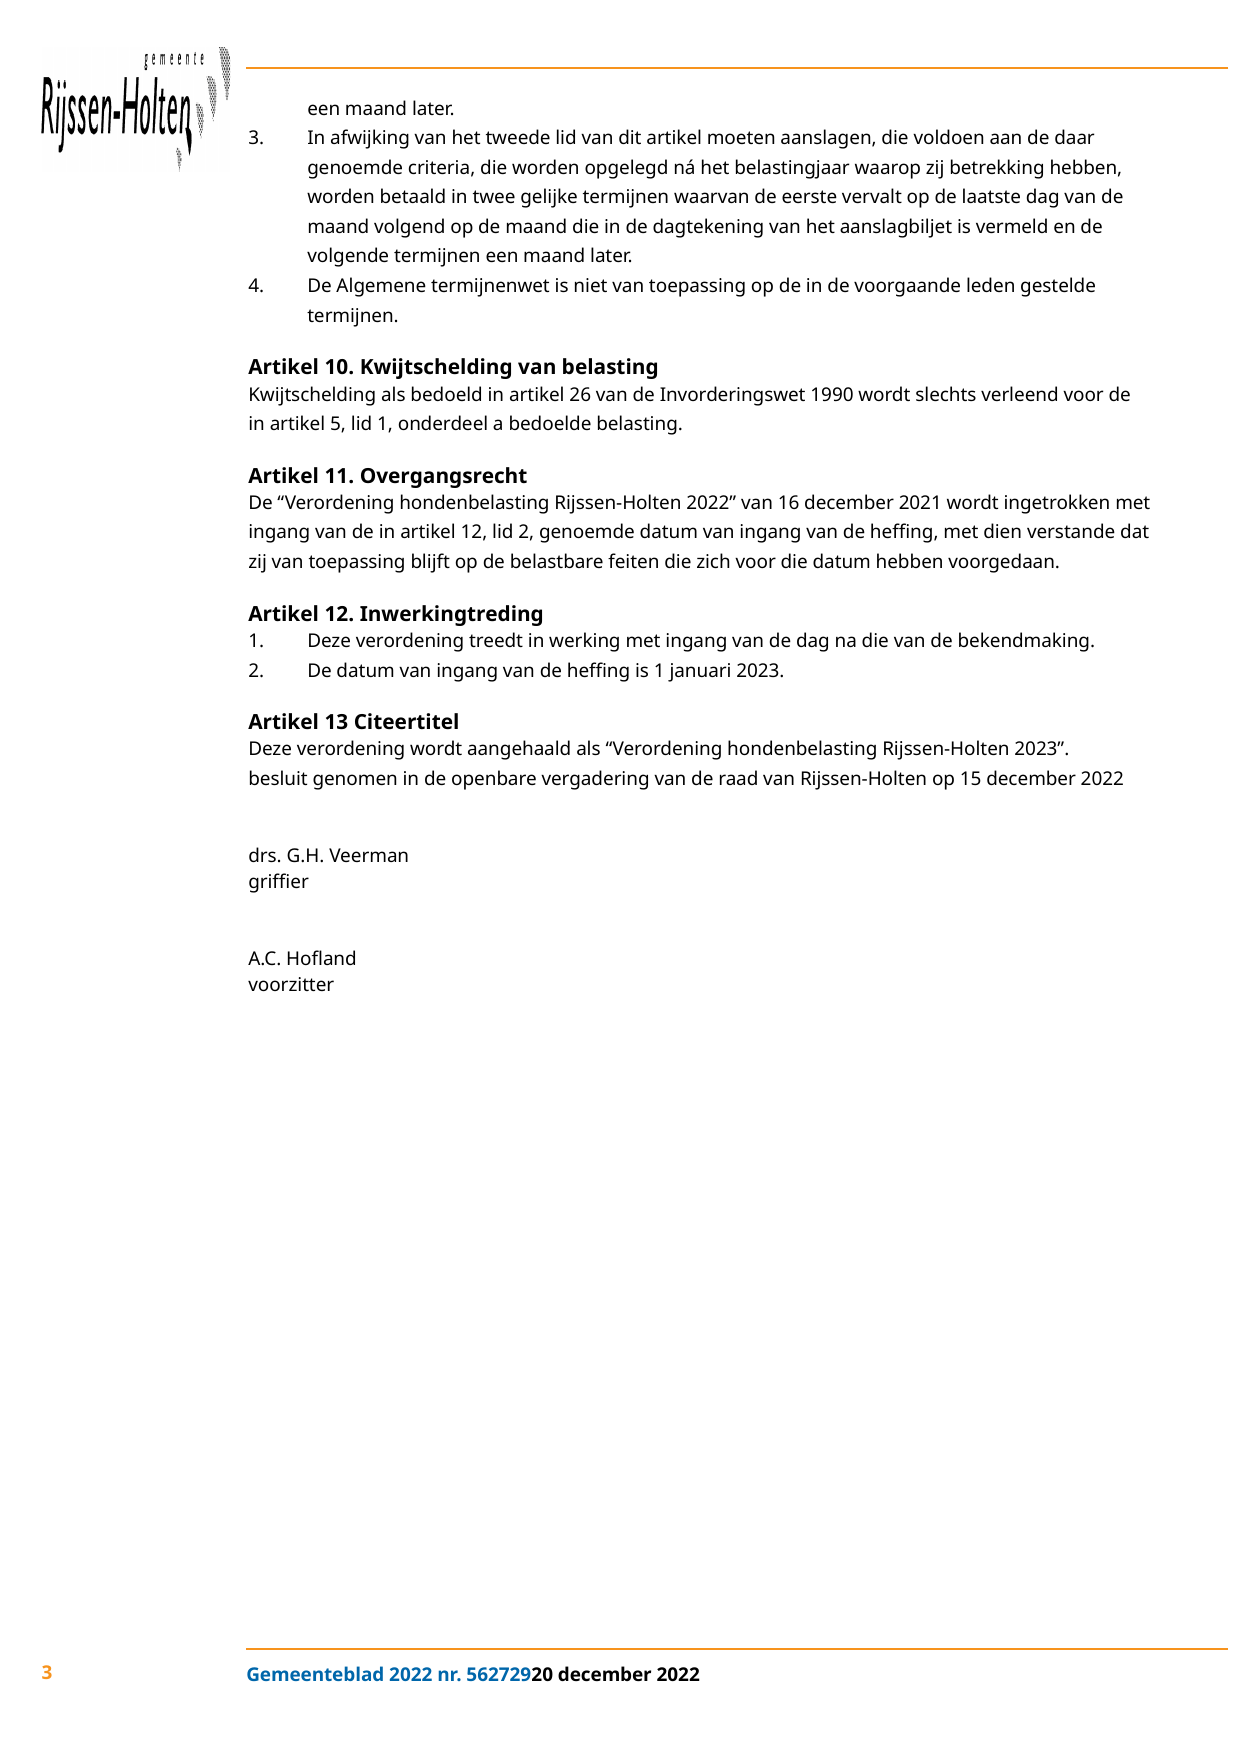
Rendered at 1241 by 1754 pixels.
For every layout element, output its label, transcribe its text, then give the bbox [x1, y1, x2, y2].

text Artikel 10. Kwijtschelding van belasting [248, 352, 1152, 381]
text A.C. Hofland [248, 945, 1152, 971]
text Artikel 12. Inwerkingtreding [248, 599, 1152, 627]
text Kwijtschelding als bedoeld in artikel 26 van de Invorderingswet 1990 wordt slechts verleend voor de in artikel 5, lid 1, onderdeel a bedoelde belasting. [248, 381, 1152, 436]
text Artikel 11. Overgangsrecht [248, 461, 1152, 489]
text Deze verordening wordt aangehaald als “Verordening hondenbelasting Rijssen-Holten 2023”. [248, 736, 1152, 761]
text drs. G.H. Veerman [248, 842, 1152, 868]
text griffier [248, 868, 1152, 894]
text besluit genomen in de openbare vergadering van de raad van Rijssen-Holten op 15 december 2022 [248, 765, 1152, 791]
list De Algemene termijnenwet is niet van toepassing op de in de voorgaande leden gestelde termijnen. [248, 272, 1152, 328]
list In afwijking van het tweede lid van dit artikel moeten aanslagen, die voldoen aan de daar genoemde criteria, die worden opgelegd ná het belastingjaar waarop zij betrekking hebben, worden betaald in twee gelijke termijnen waarvan de eerste vervalt op de laatste dag van de maand volgend op de maand die in de dagtekening van het aanslagbiljet is vermeld en de volgende termijnen een maand later. [248, 124, 1152, 268]
list een maand later. [248, 95, 1152, 121]
picture [41, 47, 231, 172]
text De “Verordening hondenbelasting Rijssen-Holten 2022” van 16 december 2021 wordt ingetrokken met ingang van de in artikel 12, lid 2, genoemde datum van ingang van de heffing, met dien verstande dat zij van toepassing blijft op de belastbare feiten die zich voor die datum hebben voorgedaan. [248, 489, 1152, 574]
list Deze verordening treedt in werking met ingang van de dag na die van de bekendmaking. [248, 627, 1152, 653]
text voorzitter [248, 971, 1152, 997]
list De datum van ingang van de heffing is 1 januari 2023. [248, 657, 1152, 682]
text Artikel 13 Citeertitel [248, 707, 1152, 736]
